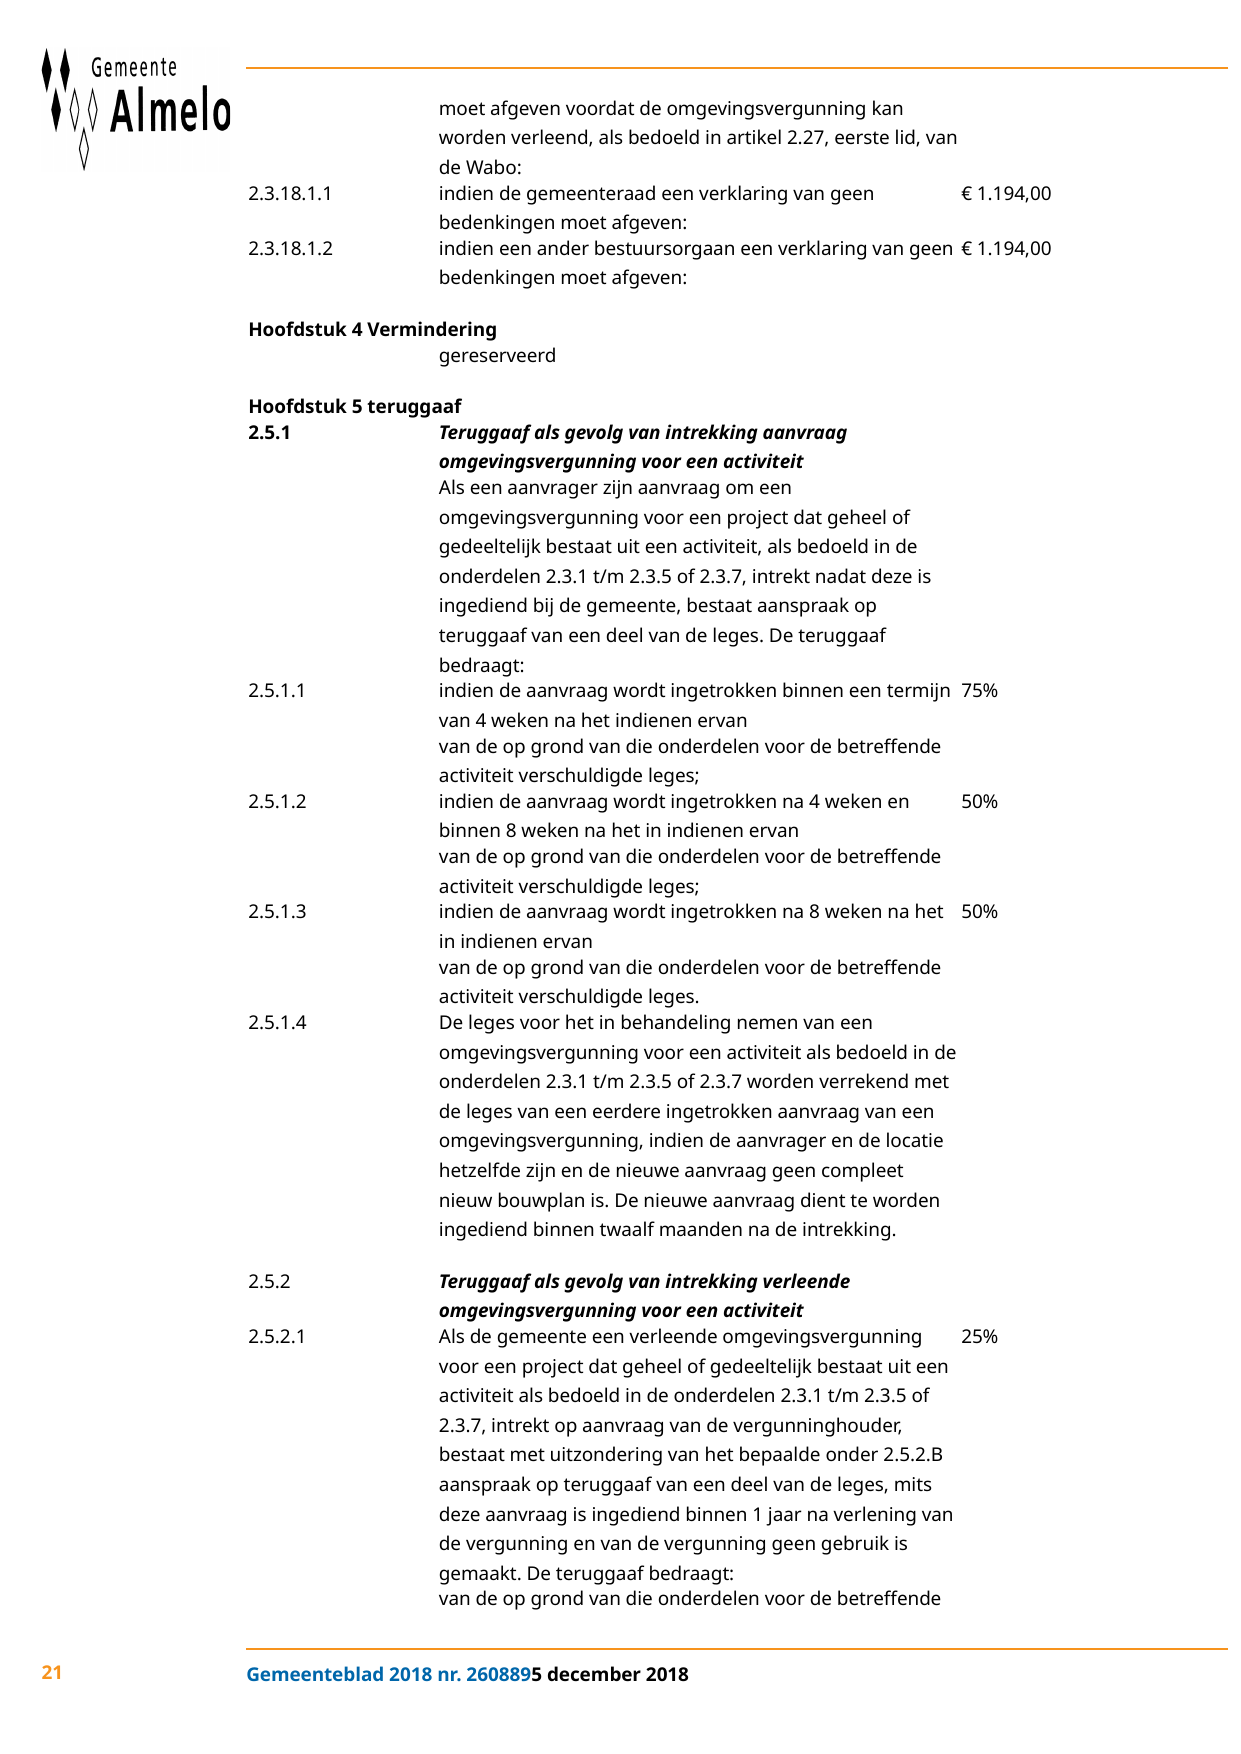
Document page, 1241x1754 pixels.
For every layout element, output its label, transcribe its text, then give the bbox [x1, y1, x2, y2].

table_cell 2.3.18.1.2 [248, 235, 439, 290]
table_cell [961, 474, 1152, 677]
table_cell 25% [961, 1323, 1152, 1586]
table_cell [439, 290, 961, 316]
table_cell 75% [961, 678, 1152, 733]
table_cell [961, 95, 1152, 180]
table_cell [961, 1586, 1152, 1611]
table_cell indien de aanvraag wordt ingetrokken na 8 weken na het in indienen ervan [439, 899, 961, 954]
table_cell [961, 954, 1152, 1009]
table_cell € 1.194,00 [961, 235, 1152, 290]
table_cell 50% [961, 788, 1152, 843]
table_cell [961, 316, 1152, 342]
table_cell indien een ander bestuursorgaan een verklaring van geen bedenkingen moet afgeven: [439, 235, 961, 290]
table_cell [961, 290, 1152, 316]
table_cell van de op grond van die onderdelen voor de betreffende activiteit verschuldigde leges; [439, 844, 961, 899]
table_cell [961, 393, 1152, 419]
table_cell [248, 342, 439, 367]
table_cell [439, 1242, 961, 1268]
table_cell [439, 368, 961, 393]
table_cell Hoofdstuk 4 Vermindering [248, 316, 961, 342]
table_cell Hoofdstuk 5 teruggaaf [248, 393, 961, 419]
table_cell [961, 1242, 1152, 1268]
table_cell Als een aanvrager zijn aanvraag om een omgevingsvergunning voor een project dat geheel of gedeeltelijk bestaat uit een activiteit, als bedoeld in de onderdelen 2.3.1 t/m 2.3.5 of 2.3.7, intrekt nadat deze is ingediend bij de gemeente, bestaat aanspraak op teruggaaf van een deel van de leges. De teruggaaf bedraagt: [439, 474, 961, 677]
table_cell [248, 474, 439, 677]
table_cell [248, 290, 439, 316]
table_cell [248, 733, 439, 788]
table_cell 2.5.1.2 [248, 788, 439, 843]
table_cell indien de gemeenteraad een verklaring van geen bedenkingen moet afgeven: [439, 180, 961, 235]
table_cell 2.5.1 [248, 419, 439, 474]
table_cell moet afgeven voordat de omgevingsvergunning kan worden verleend, als bedoeld in artikel 2.27, eerste lid, van de Wabo: [439, 95, 961, 180]
table_cell [248, 368, 439, 393]
table_cell gereserveerd [439, 342, 961, 367]
table_cell [961, 342, 1152, 367]
table_cell 2.3.18.1.1 [248, 180, 439, 235]
table_cell [248, 1242, 439, 1268]
table_cell [961, 368, 1152, 393]
table_cell Als de gemeente een verleende omgevingsvergunning voor een project dat geheel of gedeeltelijk bestaat uit een activiteit als bedoeld in de onderdelen 2.3.1 t/m 2.3.5 of 2.3.7, intrekt op aanvraag van de vergunninghouder, bestaat met uitzondering van het bepaalde onder 2.5.2.B aanspraak op teruggaaf van een deel van de leges, mits deze aanvraag is ingediend binnen 1 jaar na verlening van de vergunning en van de vergunning geen gebruik is gemaakt. De teruggaaf bedraagt: [439, 1323, 961, 1586]
table_cell De leges voor het in behandeling nemen van een omgevingsvergunning voor een activiteit als bedoeld in de onderdelen 2.3.1 t/m 2.3.5 of 2.3.7 worden verrekend met de leges van een eerdere ingetrokken aanvraag van een omgevingsvergunning, indien de aanvrager en de locatie hetzelfde zijn en de nieuwe aanvraag geen compleet nieuw bouwplan is. De nieuwe aanvraag dient te worden ingediend binnen twaalf maanden na de intrekking. [439, 1009, 961, 1242]
table_cell van de op grond van die onderdelen voor de betreffende activiteit verschuldigde leges. [439, 954, 961, 1009]
table_cell Teruggaaf als gevolg van intrekking aanvraag omgevingsvergunning voor een activiteit [439, 419, 961, 474]
table_cell indien de aanvraag wordt ingetrokken na 4 weken en binnen 8 weken na het in indienen ervan [439, 788, 961, 843]
table_cell [961, 733, 1152, 788]
table_cell van de op grond van die onderdelen voor de betreffende [439, 1586, 961, 1611]
table_cell 2.5.2.1 [248, 1323, 439, 1586]
table_cell [248, 95, 439, 180]
table_cell € 1.194,00 [961, 180, 1152, 235]
table_cell 2.5.1.3 [248, 899, 439, 954]
table_cell indien de aanvraag wordt ingetrokken binnen een termijn van 4 weken na het indienen ervan [439, 678, 961, 733]
table_cell 2.5.2 [248, 1268, 439, 1323]
table_cell 50% [961, 899, 1152, 954]
table_cell Teruggaaf als gevolg van intrekking verleende omgevingsvergunning voor een activiteit [439, 1268, 961, 1323]
table_cell [961, 1268, 1152, 1323]
picture [41, 47, 231, 172]
table_cell [248, 954, 439, 1009]
table_cell [961, 844, 1152, 899]
table_cell [248, 1586, 439, 1611]
table_cell van de op grond van die onderdelen voor de betreffende activiteit verschuldigde leges; [439, 733, 961, 788]
table_cell 2.5.1.4 [248, 1009, 439, 1242]
table_cell [961, 419, 1152, 474]
table_cell [961, 1009, 1152, 1242]
table_cell 2.5.1.1 [248, 678, 439, 733]
table_cell [248, 844, 439, 899]
